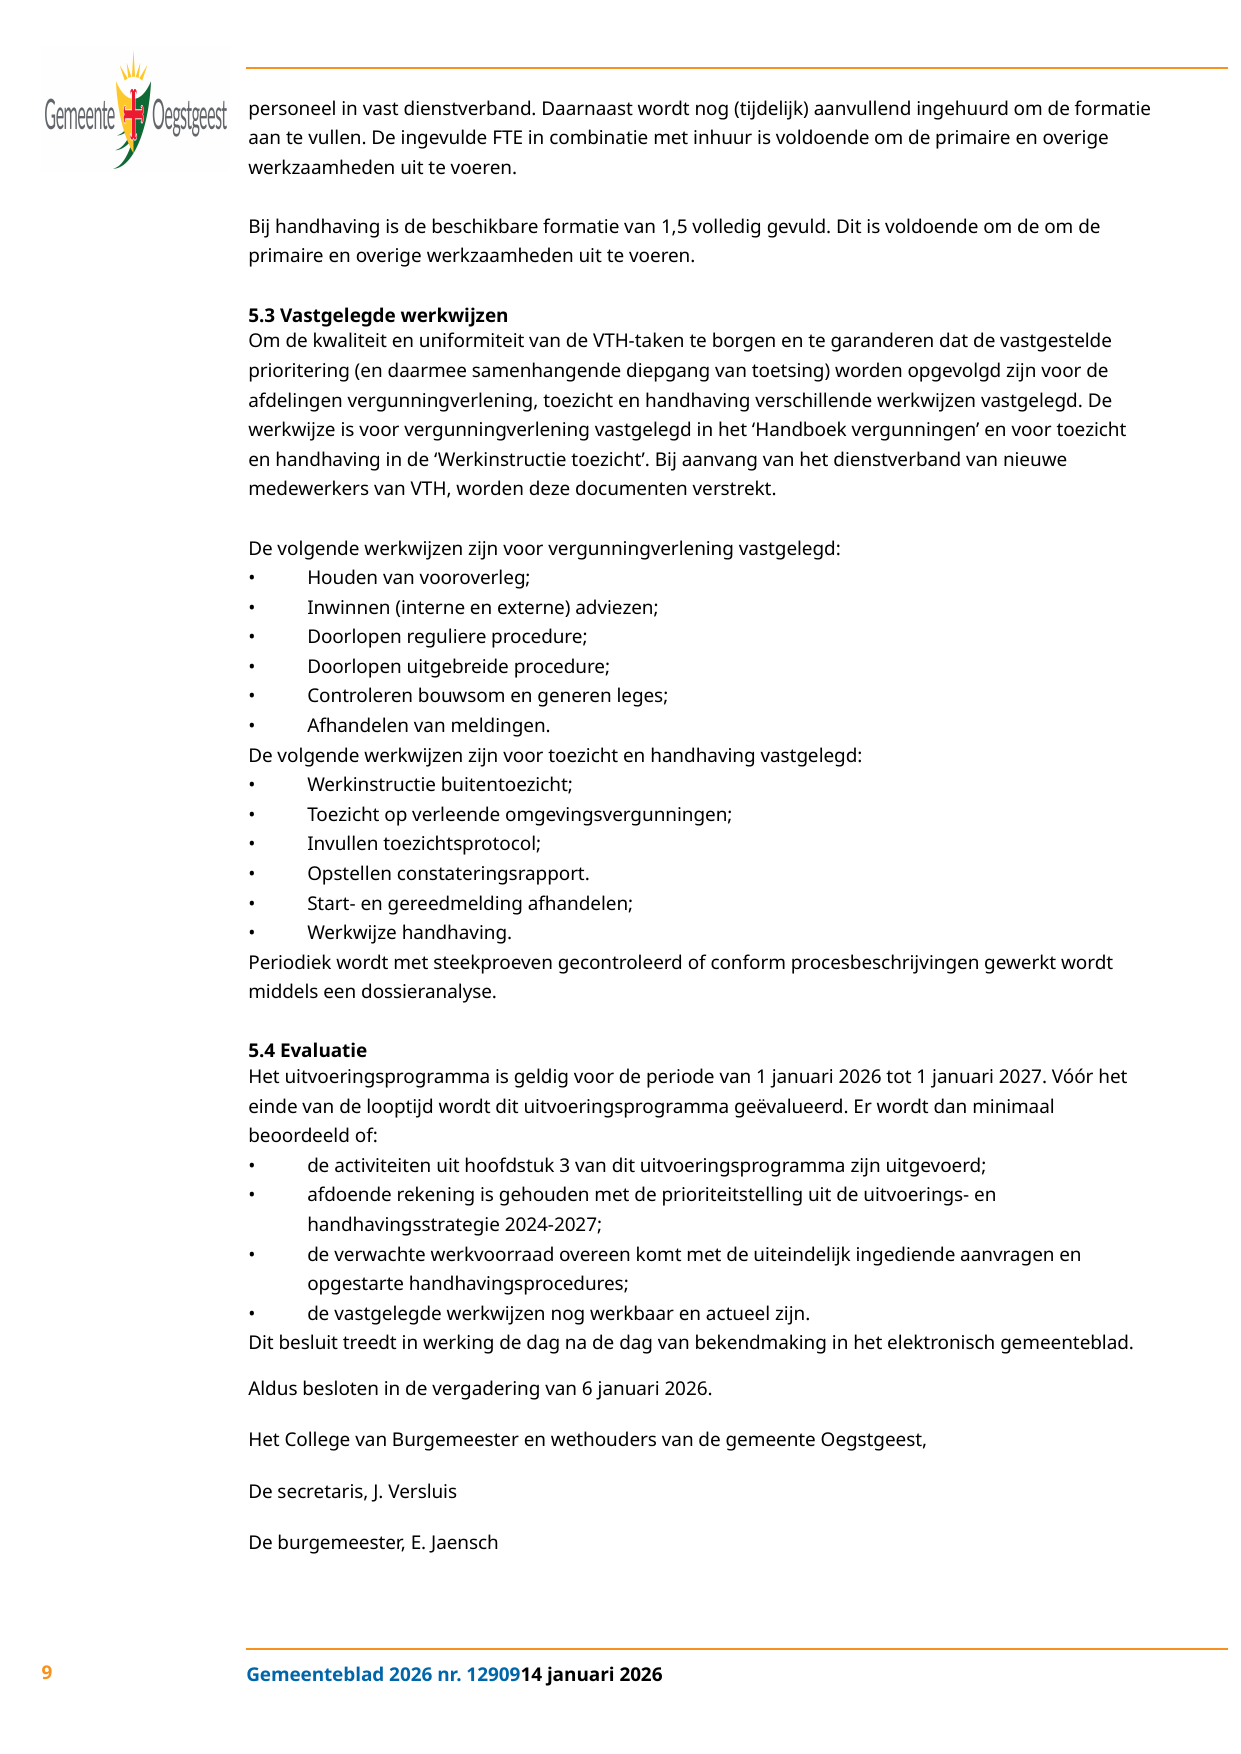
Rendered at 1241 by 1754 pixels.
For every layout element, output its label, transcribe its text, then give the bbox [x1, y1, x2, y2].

text Dit besluit treedt in werking de dag na de dag van bekendmaking in het elektronisch gemeenteblad. [248, 1329, 1152, 1355]
text Het College van Burgemeester en wethouders van de gemeente Oegstgeest, [248, 1427, 1152, 1452]
list Doorlopen uitgebreide procedure; [248, 653, 1152, 679]
list de activiteiten uit hoofdstuk 3 van dit uitvoeringsprogramma zijn uitgevoerd; [248, 1152, 1152, 1178]
list Werkwijze handhaving. [248, 919, 1152, 945]
list Werkinstructie buitentoezicht; [248, 771, 1152, 797]
text 5.4 Evaluatie [248, 1038, 1152, 1063]
text 5.3 Vastgelegde werkwijzen [248, 302, 1152, 328]
list afdoende rekening is gehouden met de prioriteitstelling uit de uitvoerings- en handhavingsstrategie 2024-2027; [248, 1182, 1152, 1237]
text De volgende werkwijzen zijn voor vergunningverlening vastgelegd: [248, 535, 1152, 560]
list Toezicht op verleende omgevingsvergunningen; [248, 801, 1152, 827]
text Periodiek wordt met steekproeven gecontroleerd of conform procesbeschrijvingen gewerkt wordt middels een dossieranalyse. [248, 949, 1152, 1004]
picture [41, 47, 231, 172]
list Inwinnen (interne en externe) adviezen; [248, 594, 1152, 619]
text Aldus besloten in de vergadering van 6 januari 2026. [248, 1375, 1152, 1401]
list de vastgelegde werkwijzen nog werkbaar en actueel zijn. [248, 1300, 1152, 1326]
list Houden van vooroverleg; [248, 564, 1152, 590]
list Invullen toezichtsprotocol; [248, 831, 1152, 856]
list Afhandelen van meldingen. [248, 712, 1152, 738]
list Controleren bouwsom en generen leges; [248, 683, 1152, 708]
text personeel in vast dienstverband. Daarnaast wordt nog (tijdelijk) aanvullend ingehuurd om de formatie aan te vullen. De ingevulde FTE in combinatie met inhuur is voldoende om de primaire en overige werkzaamheden uit te voeren. [248, 95, 1152, 180]
text De secretaris, J. Versluis [248, 1478, 1152, 1504]
text De volgende werkwijzen zijn voor toezicht en handhaving vastgelegd: [248, 742, 1152, 767]
list Doorlopen reguliere procedure; [248, 623, 1152, 649]
list Start- en gereedmelding afhandelen; [248, 890, 1152, 915]
text Om de kwaliteit en uniformiteit van de VTH-taken te borgen en te garanderen dat de vastgestelde prioritering (en daarmee samenhangende diepgang van toetsing) worden opgevolgd zijn voor de afdelingen vergunningverlening, toezicht en handhaving verschillende werkwijzen vastgelegd. De werkwijze is voor vergunningverlening vastgelegd in het ‘Handboek vergunningen’ en voor toezicht en handhaving in de ‘Werkinstructie toezicht’. Bij aanvang van het dienstverband van nieuwe medewerkers van VTH, worden deze documenten verstrekt. [248, 328, 1152, 501]
list Opstellen constateringsrapport. [248, 860, 1152, 886]
text De burgemeester, E. Jaensch [248, 1529, 1152, 1555]
text Bij handhaving is de beschikbare formatie van 1,5 volledig gevuld. Dit is voldoende om de om de primaire en overige werkzaamheden uit te voeren. [248, 213, 1152, 268]
list de verwachte werkvoorraad overeen komt met de uiteindelijk ingediende aanvragen en opgestarte handhavingsprocedures; [248, 1241, 1152, 1296]
text Het uitvoeringsprogramma is geldig voor de periode van 1 januari 2026 tot 1 januari 2027. Vóór het einde van de looptijd wordt dit uitvoeringsprogramma geëvalueerd. Er wordt dan minimaal beoordeeld of: [248, 1063, 1152, 1148]
